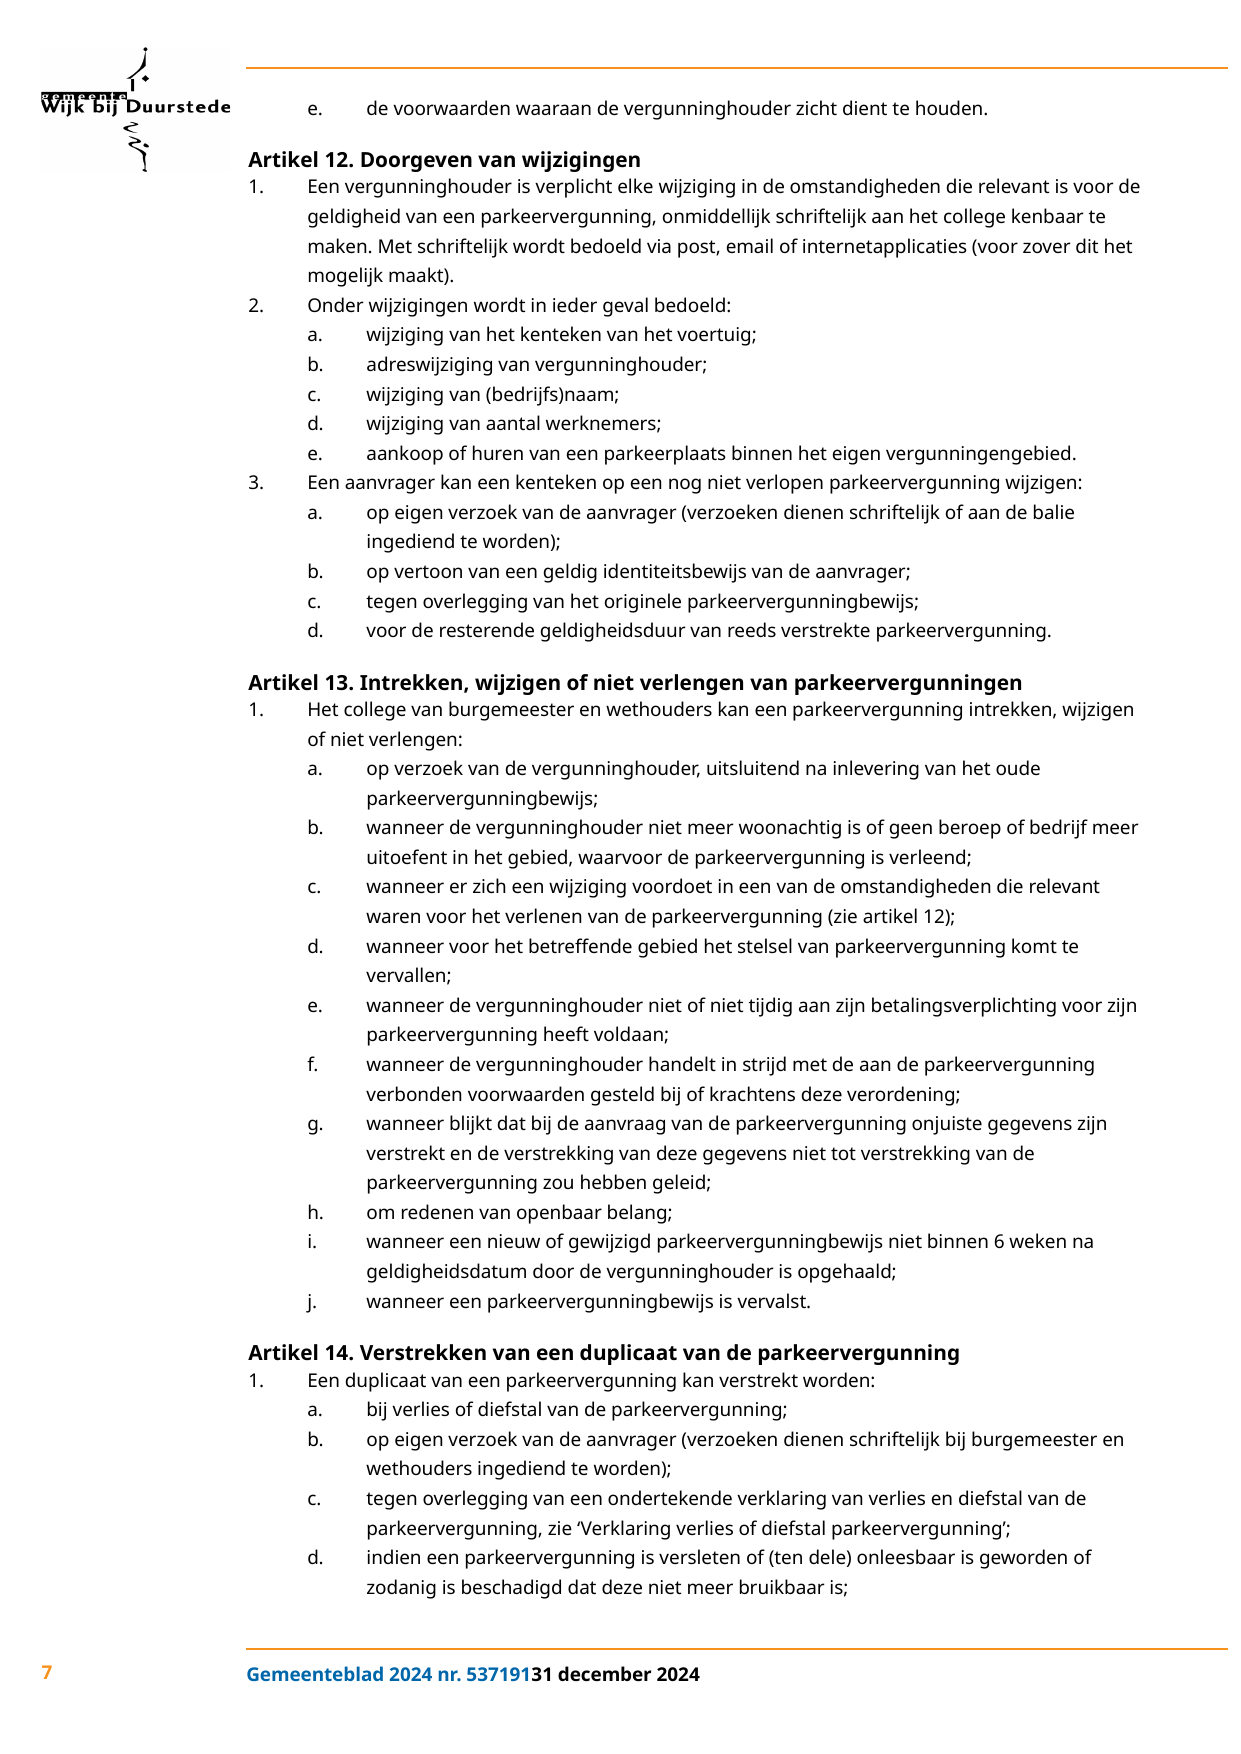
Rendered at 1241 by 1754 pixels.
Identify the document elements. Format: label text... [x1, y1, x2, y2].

list wijziging van het kenteken van het voertuig; [307, 322, 1152, 347]
list wanneer de vergunninghouder niet of niet tijdig aan zijn betalingsverplichting voor zijn parkeervergunning heeft voldaan; [307, 992, 1152, 1047]
list wanneer een nieuw of gewijzigd parkeervergunningbewijs niet binnen 6 weken na geldigheidsdatum door de vergunninghouder is opgehaald; [307, 1229, 1152, 1284]
text Artikel 12. Doorgeven van wijzigingen [248, 145, 1152, 174]
list indien een parkeervergunning is versleten of (ten dele) onleesbaar is geworden of zodanig is beschadigd dat deze niet meer bruikbaar is; [307, 1544, 1152, 1599]
list de voorwaarden waaraan de vergunninghouder zicht dient te houden. [307, 95, 1152, 121]
list wanneer een parkeervergunningbewijs is vervalst. [307, 1288, 1152, 1314]
list bij verlies of diefstal van de parkeervergunning; [307, 1396, 1152, 1422]
picture [41, 47, 231, 172]
text Artikel 14. Verstrekken van een duplicaat van de parkeervergunning [248, 1338, 1152, 1367]
list wanneer voor het betreffende gebied het stelsel van parkeervergunning komt te vervallen; [307, 933, 1152, 988]
list aankoop of huren van een parkeerplaats binnen het eigen vergunningengebied. [307, 440, 1152, 466]
list voor de resterende geldigheidsduur van reeds verstrekte parkeervergunning. [307, 617, 1152, 643]
list op verzoek van de vergunninghouder, uitsluitend na inlevering van het oude parkeervergunningbewijs; [307, 755, 1152, 811]
list wanneer de vergunninghouder niet meer woonachtig is of geen beroep of bedrijf meer uitoefent in het gebied, waarvoor de parkeervergunning is verleend; [307, 814, 1152, 870]
list tegen overlegging van een ondertekende verklaring van verlies en diefstal van de parkeervergunning, zie ‘Verklaring verlies of diefstal parkeervergunning’; [307, 1485, 1152, 1540]
list wanneer blijkt dat bij de aanvraag van de parkeervergunning onjuiste gegevens zijn verstrekt en de verstrekking van deze gegevens niet tot verstrekking van de parkeervergunning zou hebben geleid; [307, 1110, 1152, 1195]
list op vertoon van een geldig identiteitsbewijs van de aanvrager; [307, 558, 1152, 584]
list Een vergunninghouder is verplicht elke wijziging in de omstandigheden die relevant is voor de geldigheid van een parkeervergunning, onmiddellijk schriftelijk aan het college kenbaar te maken. Met schriftelijk wordt bedoeld via post, email of internetapplicaties (voor zover dit het mogelijk maakt). [248, 174, 1152, 288]
list Onder wijzigingen wordt in ieder geval bedoeld: [248, 292, 1152, 318]
list Het college van burgemeester en wethouders kan een parkeervergunning intrekken, wijzigen of niet verlengen: [248, 696, 1152, 752]
list wanneer er zich een wijziging voordoet in een van de omstandigheden die relevant waren voor het verlenen van de parkeervergunning (zie artikel 12); [307, 874, 1152, 929]
list Een aanvrager kan een kenteken op een nog niet verlopen parkeervergunning wijzigen: [248, 469, 1152, 495]
list tegen overlegging van het originele parkeervergunningbewijs; [307, 588, 1152, 613]
list Een duplicaat van een parkeervergunning kan verstrekt worden: [248, 1367, 1152, 1392]
list wanneer de vergunninghouder handelt in strijd met de aan de parkeervergunning verbonden voorwaarden gesteld bij of krachtens deze verordening; [307, 1051, 1152, 1107]
text Artikel 13. Intrekken, wijzigen of niet verlengen van parkeervergunningen [248, 668, 1152, 696]
list wijziging van aantal werknemers; [307, 410, 1152, 436]
list wijziging van (bedrijfs)naam; [307, 381, 1152, 406]
list op eigen verzoek van de aanvrager (verzoeken dienen schriftelijk bij burgemeester en wethouders ingediend te worden); [307, 1426, 1152, 1481]
list adreswijziging van vergunninghouder; [307, 351, 1152, 377]
list op eigen verzoek van de aanvrager (verzoeken dienen schriftelijk of aan de balie ingediend te worden); [307, 499, 1152, 554]
list om redenen van openbaar belang; [307, 1199, 1152, 1225]
